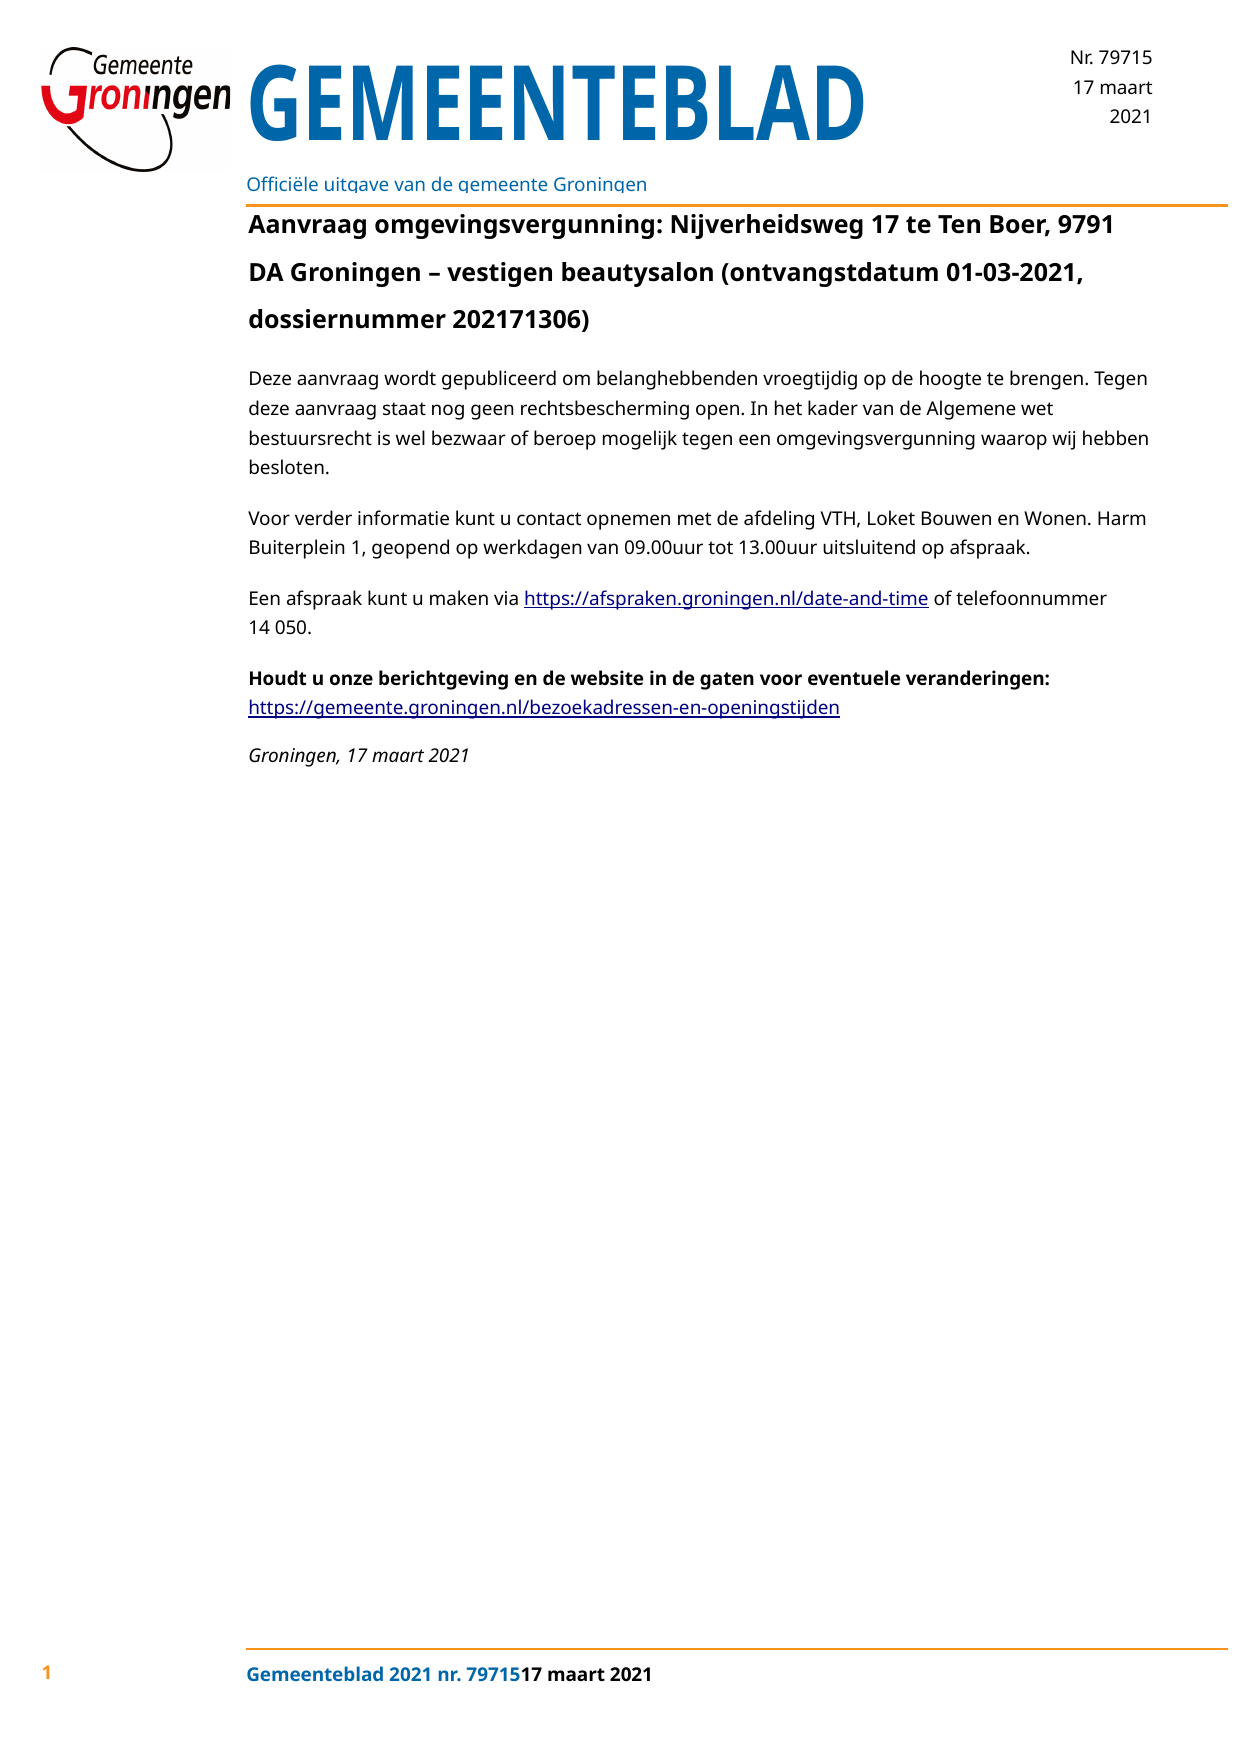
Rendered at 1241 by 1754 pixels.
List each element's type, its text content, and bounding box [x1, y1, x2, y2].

text Houdt u onze berichtgeving en de website in de gaten voor eventuele veranderingen: https://gemeente.groningen.nl/bezoekadressen-en-openingstijden [248, 665, 1152, 720]
picture [41, 47, 231, 172]
text Groningen, 17 maart 2021 [248, 742, 1152, 768]
text Aanvraag omgevingsvergunning: Nijverheidsweg 17 te Ten Boer, 9791 DA Groningen – vestigen beautysalon (ontvangstdatum 01-03-2021, dossiernummer 202171306) [248, 207, 1152, 336]
text Voor verder informatie kunt u contact opnemen met de afdeling VTH, Loket Bouwen en Wonen. Harm Buiterplein 1, geopend op werkdagen van 09.00uur tot 13.00uur uitsluitend op afspraak. [248, 505, 1152, 560]
text Deze aanvraag wordt gepubliceerd om belanghebbenden vroegtijdig op de hoogte te brengen. Tegen deze aanvraag staat nog geen rechtsbescherming open. In het kader van de Algemene wet bestuursrecht is wel bezwaar of beroep mogelijk tegen een omgevingsvergunning waarop wij hebben besloten. [248, 366, 1152, 480]
text Een afspraak kunt u maken via https://afspraken.groningen.nl/date-and-time of telefoonnummer 14 050. [248, 585, 1152, 640]
